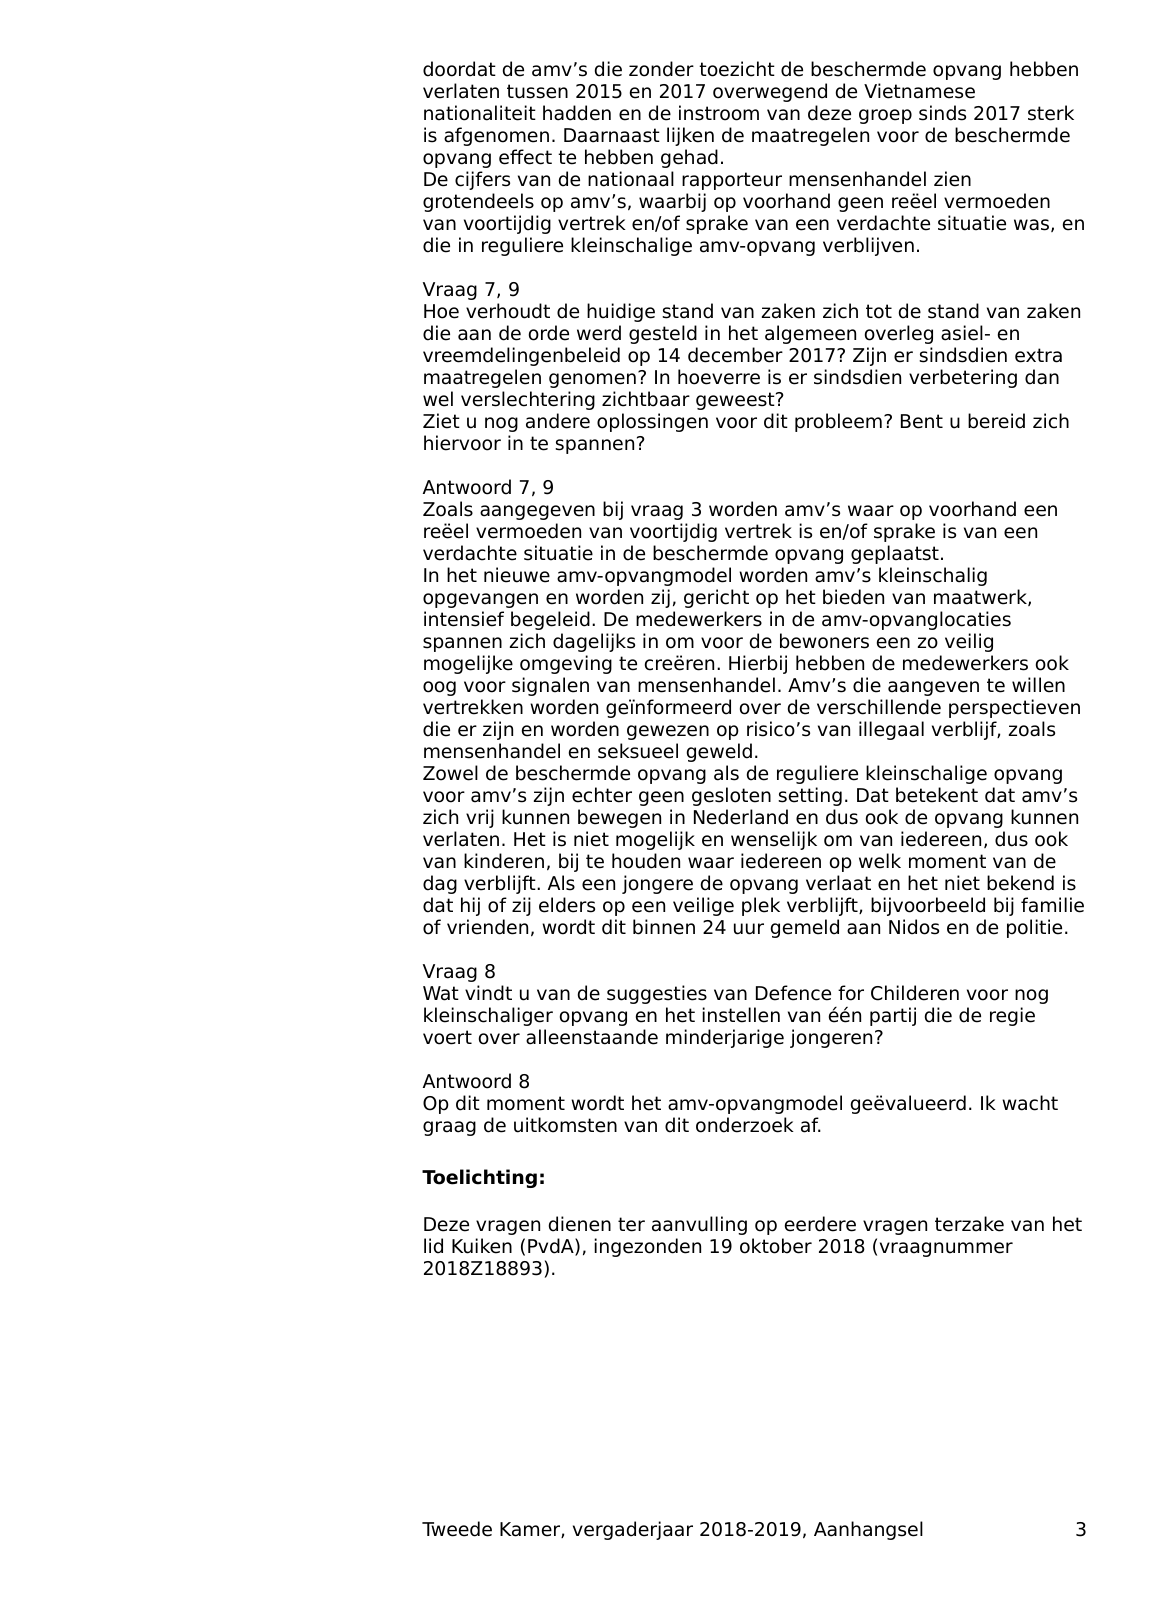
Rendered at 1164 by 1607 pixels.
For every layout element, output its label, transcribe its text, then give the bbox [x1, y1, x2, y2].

subtitle Toelichting: [422, 1167, 1087, 1189]
text Vraag 8 [422, 961, 1087, 983]
text Vraag 7, 9 [422, 279, 1087, 301]
text Op dit moment wordt het amv-opvangmodel geëvalueerd. Ik wacht graag de uitkomsten van dit onderzoek af. [422, 1093, 1087, 1137]
text doordat de amv’s die zonder toezicht de beschermde opvang hebben verlaten tussen 2015 en 2017 overwegend de Vietnamese nationaliteit hadden en de instroom van deze groep sinds 2017 sterk is afgenomen. Daarnaast lijken de maatregelen voor de beschermde opvang effect te hebben gehad. [422, 59, 1087, 169]
text Antwoord 7, 9 [422, 477, 1087, 499]
text Zowel de beschermde opvang als de reguliere kleinschalige opvang voor amv’s zijn echter geen gesloten setting. Dat betekent dat amv’s zich vrij kunnen bewegen in Nederland en dus ook de opvang kunnen verlaten. Het is niet mogelijk en wenselijk om van iedereen, dus ook van kinderen, bij te houden waar iedereen op welk moment van de dag verblijft. Als een jongere de opvang verlaat en het niet bekend is dat hij of zij elders op een veilige plek verblijft, bijvoorbeeld bij familie of vrienden, wordt dit binnen 24 uur gemeld aan Nidos en de politie. [422, 763, 1087, 939]
text In het nieuwe amv-opvangmodel worden amv’s kleinschalig opgevangen en worden zij, gericht op het bieden van maatwerk, intensief begeleid. De medewerkers in de amv-opvanglocaties spannen zich dagelijks in om voor de bewoners een zo veilig mogelijke omgeving te creëren. Hierbij hebben de medewerkers ook oog voor signalen van mensenhandel. Amv’s die aangeven te willen vertrekken worden geïnformeerd over de verschillende perspectieven die er zijn en worden gewezen op risico’s van illegaal verblijf, zoals mensenhandel en seksueel geweld. [422, 565, 1087, 763]
text Ziet u nog andere oplossingen voor dit probleem? Bent u bereid zich hiervoor in te spannen? [422, 411, 1087, 455]
text Wat vindt u van de suggesties van Defence for Childeren voor nog kleinschaliger opvang en het instellen van één partij die de regie voert over alleenstaande minderjarige jongeren? [422, 983, 1087, 1049]
text Deze vragen dienen ter aanvulling op eerdere vragen terzake van het lid Kuiken (PvdA), ingezonden 19 oktober 2018 (vraagnummer 2018Z18893). [422, 1214, 1087, 1280]
text Antwoord 8 [422, 1071, 1087, 1093]
text Hoe verhoudt de huidige stand van zaken zich tot de stand van zaken die aan de orde werd gesteld in het algemeen overleg asiel- en vreemdelingenbeleid op 14 december 2017? Zijn er sindsdien extra maatregelen genomen? In hoeverre is er sindsdien verbetering dan wel verslechtering zichtbaar geweest? [422, 301, 1087, 411]
text Zoals aangegeven bij vraag 3 worden amv’s waar op voorhand een reëel vermoeden van voortijdig vertrek is en/of sprake is van een verdachte situatie in de beschermde opvang geplaatst. [422, 499, 1087, 565]
text De cijfers van de nationaal rapporteur mensenhandel zien grotendeels op amv’s, waarbij op voorhand geen reëel vermoeden van voortijdig vertrek en/of sprake van een verdachte situatie was, en die in reguliere kleinschalige amv-opvang verblijven. [422, 169, 1087, 257]
